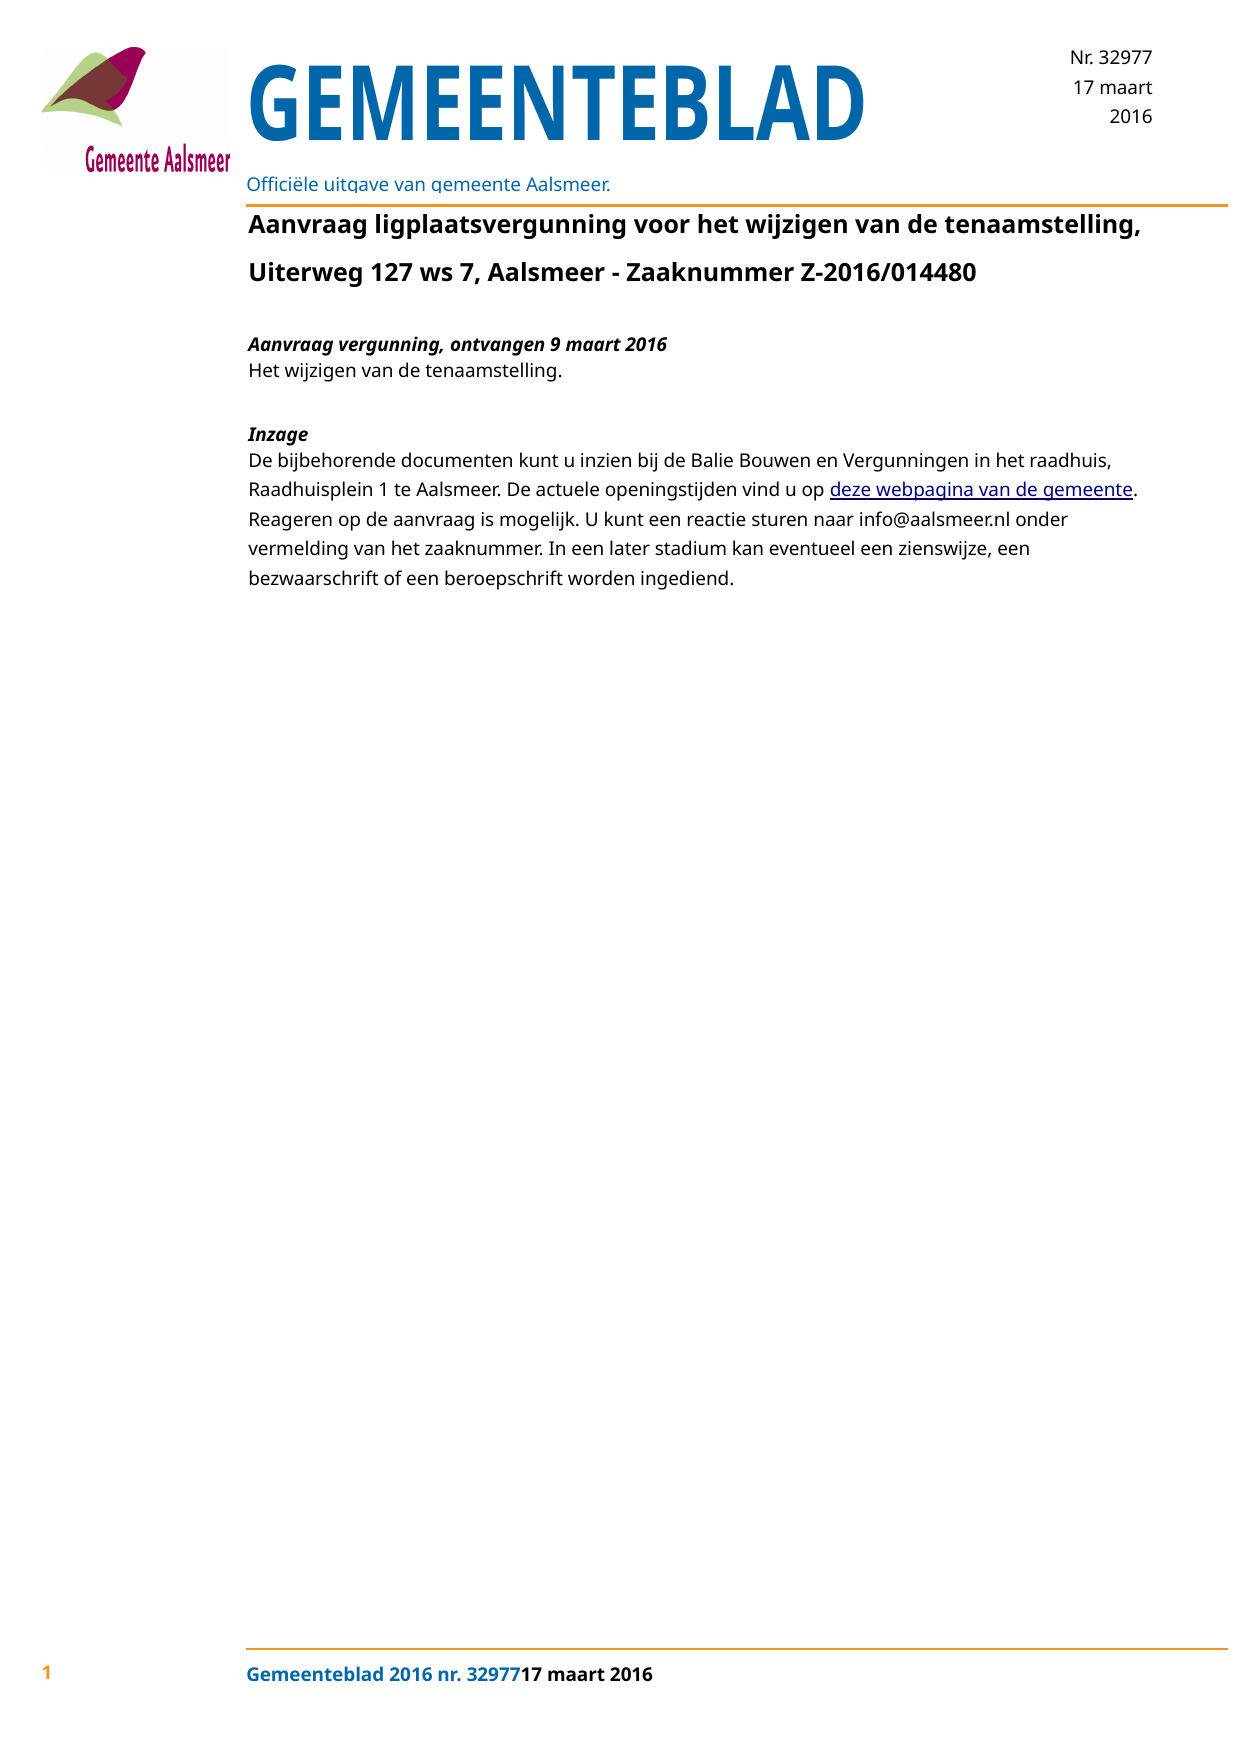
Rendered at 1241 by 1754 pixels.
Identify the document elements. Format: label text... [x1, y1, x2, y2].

text Het wijzigen van de tenaamstelling. [248, 357, 1152, 383]
picture [41, 47, 231, 172]
text De bijbehorende documenten kunt u inzien bij de Balie Bouwen en Vergunningen in het raadhuis, Raadhuisplein 1 te Aalsmeer. De actuele openingstijden vind u op deze webpagina van de gemeente. Reageren op de aanvraag is mogelijk. U kunt een reactie sturen naar info@aalsmeer.nl onder vermelding van het zaaknummer. In een later stadium kan eventueel een zienswijze, een bezwaarschrift of een beroepschrift worden ingediend. [248, 447, 1152, 591]
text Aanvraag ligplaatsvergunning voor het wijzigen van de tenaamstelling, Uiterweg 127 ws 7, Aalsmeer - Zaaknummer Z-2016/014480 [248, 207, 1152, 288]
text Inzage [248, 421, 1152, 447]
text Aanvraag vergunning, ontvangen 9 maart 2016 [248, 331, 1152, 357]
text ​ [248, 616, 1152, 641]
